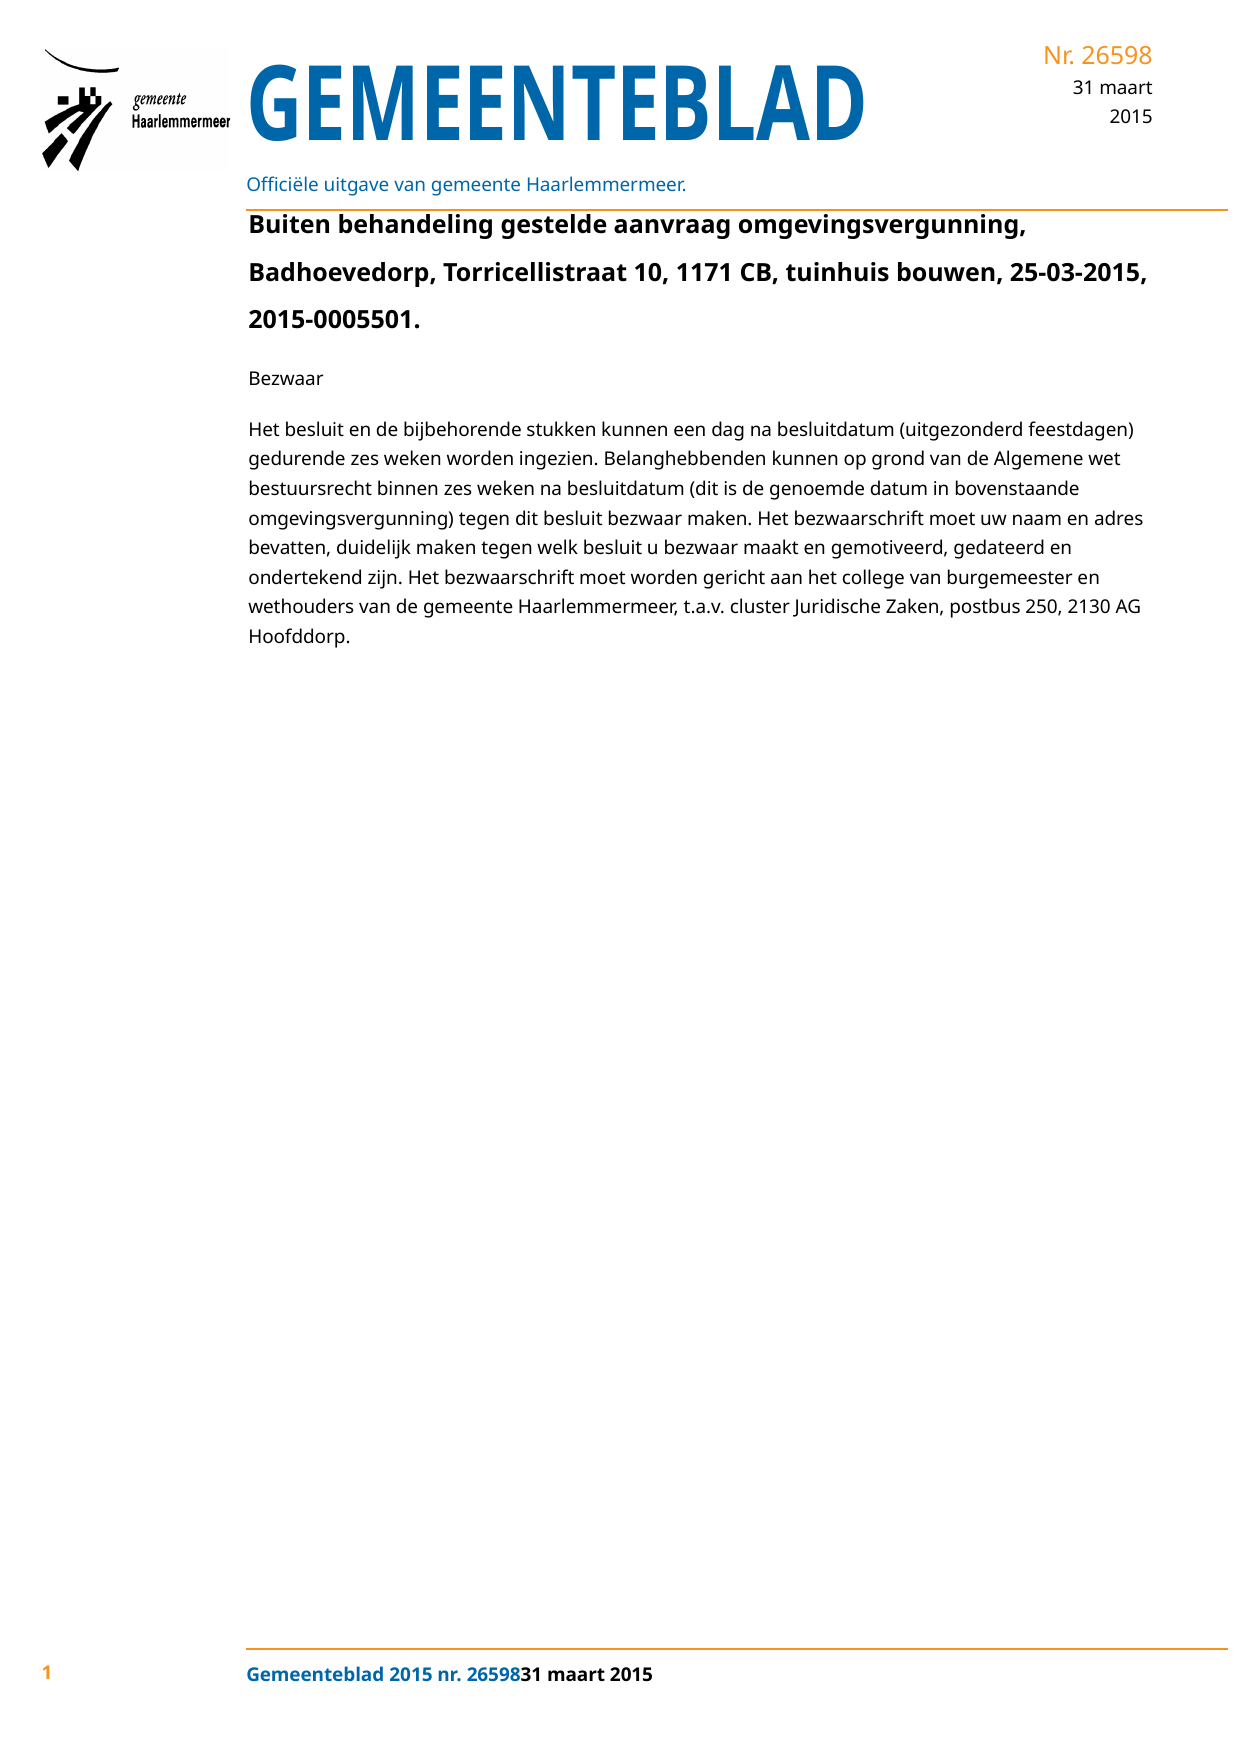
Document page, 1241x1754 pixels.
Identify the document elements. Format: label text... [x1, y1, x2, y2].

text Buiten behandeling gestelde aanvraag omgevingsvergunning, Badhoevedorp, Torricellistraat 10, 1171 CB, tuinhuis bouwen, 25-03-2015, 2015-0005501. [248, 211, 1152, 336]
text Het besluit en de bijbehorende stukken kunnen een dag na besluitdatum (uitgezonderd feestdagen) gedurende zes weken worden ingezien. Belanghebbenden kunnen op grond van de Algemene wet bestuursrecht binnen zes weken na besluitdatum (dit is de genoemde datum in bovenstaande omgevingsvergunning) tegen dit besluit bezwaar maken. Het bezwaarschrift moet uw naam en adres bevatten, duidelijk maken tegen welk besluit u bezwaar maakt en gemotiveerd, gedateerd en ondertekend zijn. Het bezwaarschrift moet worden gericht aan het college van burgemeester en wethouders van de gemeente Haarlemmermeer, t.a.v. cluster Juridische Zaken, postbus 250, 2130 AG Hoofddorp. [248, 416, 1152, 649]
picture [41, 47, 231, 172]
text Bezwaar [248, 366, 1152, 391]
